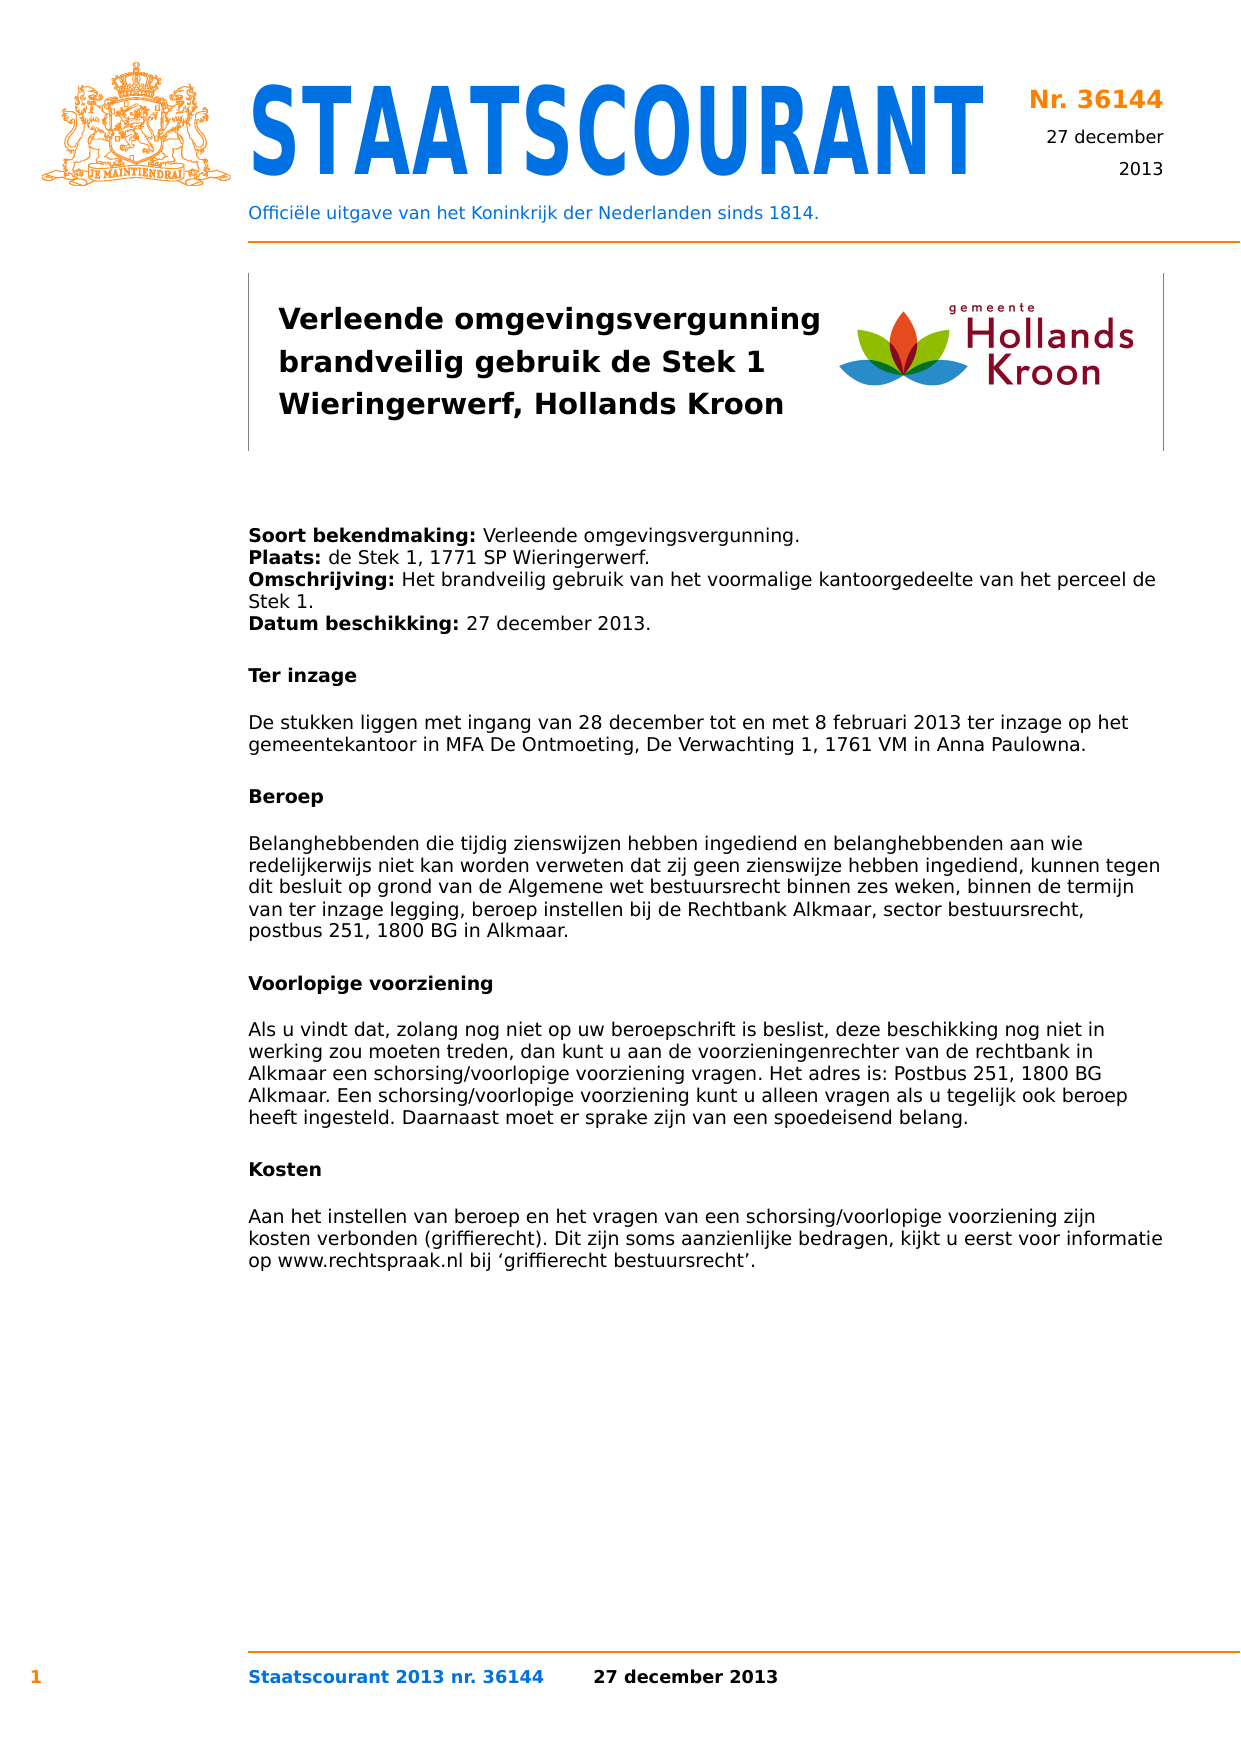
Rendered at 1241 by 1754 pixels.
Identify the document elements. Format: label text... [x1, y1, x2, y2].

subtitle Voorlopige voorziening [248, 972, 1163, 994]
picture [838, 302, 1134, 386]
text Als u vindt dat, zolang nog niet op uw beroepschrift is beslist, deze beschikking nog niet in werking zou moeten treden, dan kunt u aan de voorzieningenrechter van de rechtbank in Alkmaar een schorsing/voorlopige voorziening vragen. Het adres is: Postbus 251, 1800 BG Alkmaar. Een schorsing/voorlopige voorziening kunt u alleen vragen als u tegelijk ook beroep heeft ingesteld. Daarnaast moet er sprake zijn van een spoedeisend belang. [248, 1019, 1163, 1129]
text Datum beschikking: 27 december 2013. [248, 613, 1163, 634]
table_header STAATSCOURANT [248, 62, 998, 203]
table_header [25, 62, 248, 241]
text Belanghebbenden die tijdig zienswijzen hebben ingediend en belanghebbenden aan wie redelijkerwijs niet kan worden verweten dat zij geen zienswijze hebben ingediend, kunnen tegen dit besluit op grond van de Algemene wet bestuursrecht binnen zes weken, binnen de termijn van ter inzage legging, beroep instellen bij de Rechtbank Alkmaar, sector bestuursrecht, postbus 251, 1800 BG in Alkmaar. [248, 832, 1163, 942]
table_header Nr. 36144 [998, 62, 1240, 121]
picture [41, 62, 231, 186]
subtitle Kosten [248, 1159, 1163, 1181]
text De stukken liggen met ingang van 28 december tot en met 8 februari 2013 ter inzage op het gemeentekantoor in MFA De Ontmoeting, De Verwachting 1, 1761 VM in Anna Paulowna. [248, 712, 1163, 756]
table_cell 27 december [998, 121, 1240, 153]
table_cell 2013 [998, 153, 1240, 203]
subtitle Verleende omgevingsvergunning brandveilig gebruik de Stek 1 Wieringerwerf, Hollands Kroon [249, 273, 1163, 451]
text Aan het instellen van beroep en het vragen van een schorsing/voorlopige voorziening zijn kosten verbonden (griffierecht). Dit zijn soms aanzienlijke bedragen, kijkt u eerst voor informatie op www.rechtspraak.nl bij ‘griffierecht bestuursrecht’. [248, 1206, 1163, 1272]
subtitle Beroep [248, 786, 1163, 807]
text Omschrijving: Het brandveilig gebruik van het voormalige kantoorgedeelte van het perceel de Stek 1. [248, 569, 1163, 613]
text Plaats: de Stek 1, 1771 SP Wieringerwerf. [248, 547, 1163, 569]
table_cell Officiële uitgave van het Koninkrijk der Nederlanden sinds 1814. [248, 203, 1240, 241]
subtitle Ter inzage [248, 664, 1163, 687]
text Soort bekendmaking: Verleende omgevingsvergunning. [248, 525, 1163, 547]
